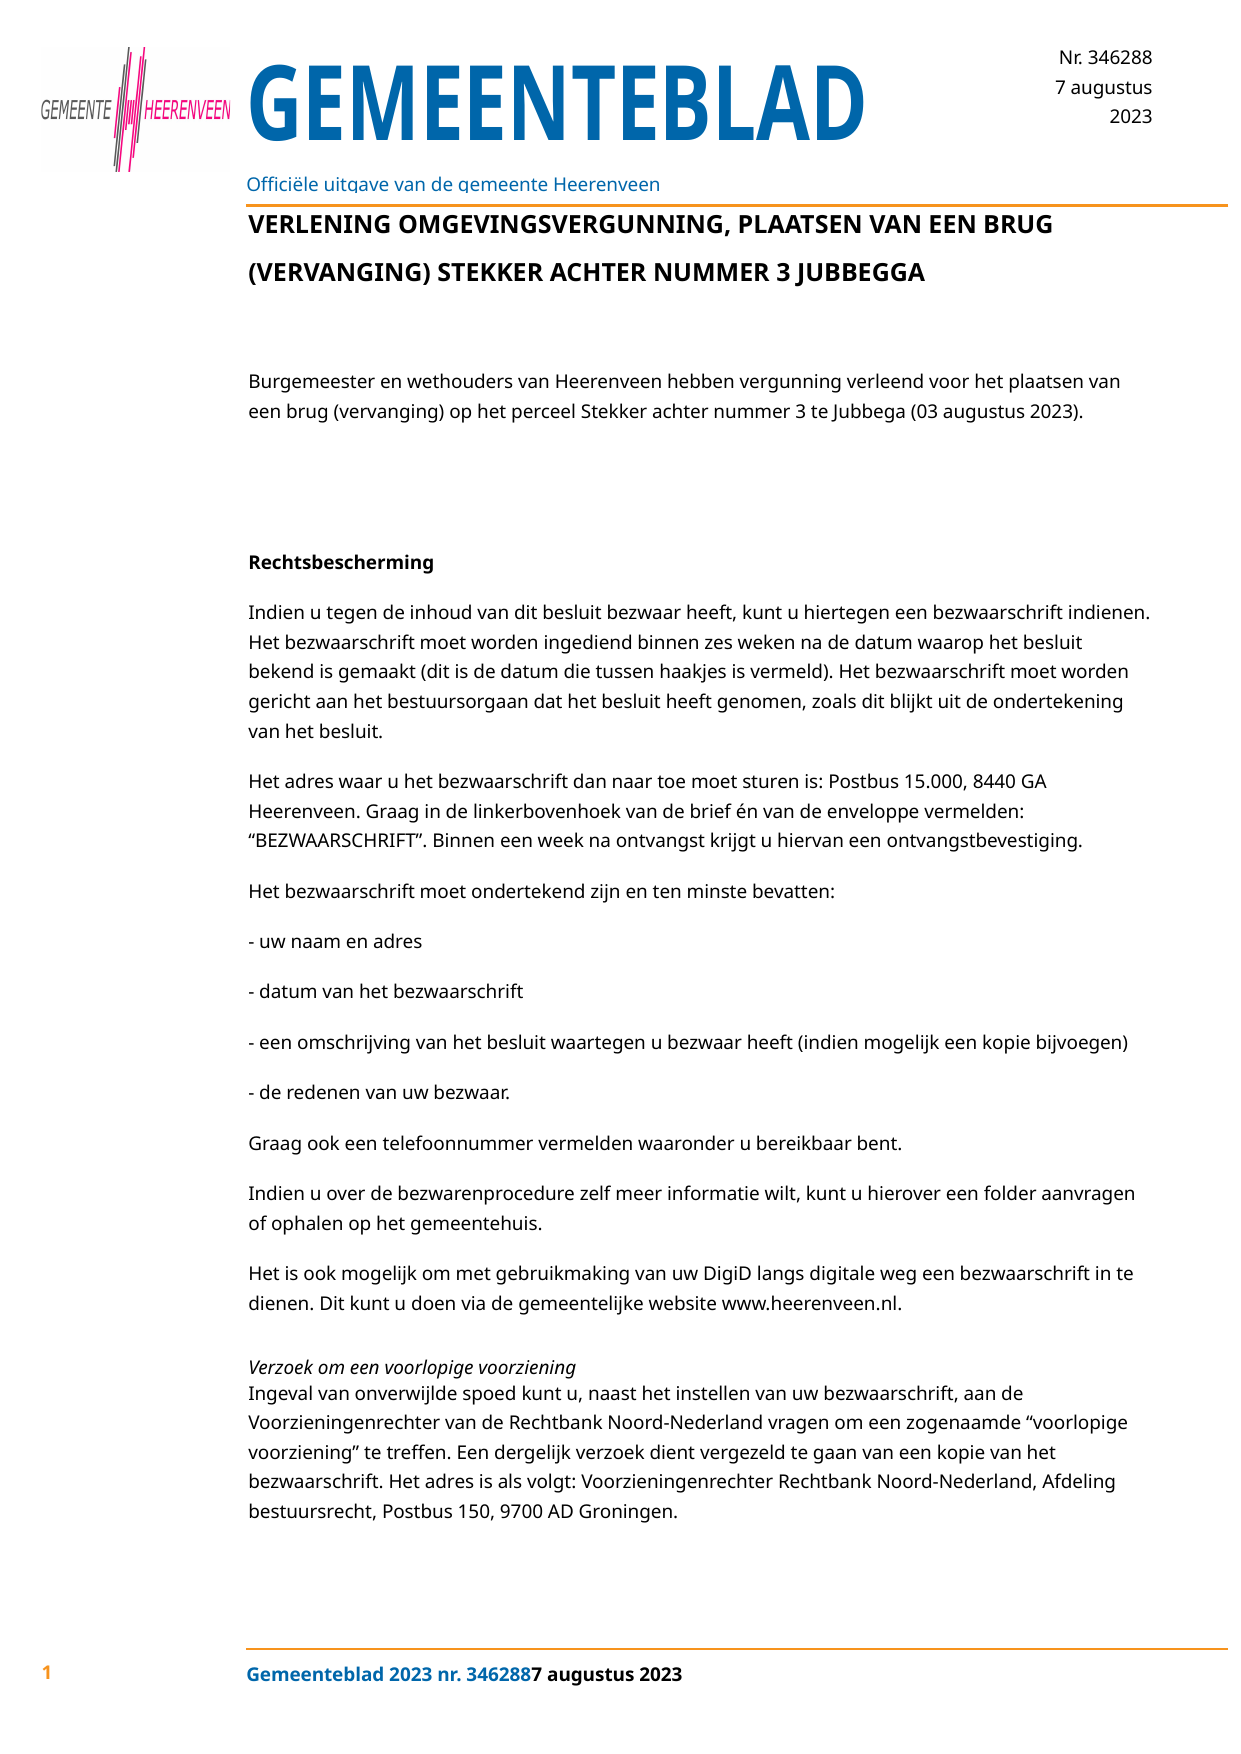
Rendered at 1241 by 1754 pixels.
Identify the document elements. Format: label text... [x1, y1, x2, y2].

text Het bezwaarschrift moet ondertekend zijn en ten minste bevatten: [248, 878, 1152, 904]
text Graag ook een telefoonnummer vermelden waaronder u bereikbaar bent. [248, 1130, 1152, 1156]
text Verzoek om een voorlopige voorziening [248, 1354, 1152, 1380]
text Ingeval van onverwijlde spoed kunt u, naast het instellen van uw bezwaarschrift, aan de Voorzieningenrechter van de Rechtbank Noord-Nederland vragen om een zogenaamde “voorlopige voorziening” te treffen. Een dergelijk verzoek dient vergezeld te gaan van een kopie van het bezwaarschrift. Het adres is als volgt: Voorzieningenrechter Rechtbank Noord-Nederland, Afdeling bestuursrecht, Postbus 150, 9700 AD Groningen. [248, 1380, 1152, 1524]
text - een omschrijving van het besluit waartegen u bezwaar heeft (indien mogelijk een kopie bijvoegen) [248, 1029, 1152, 1055]
text Indien u over de bezwarenprocedure zelf meer informatie wilt, kunt u hierover een folder aanvragen of ophalen op het gemeentehuis. [248, 1180, 1152, 1236]
text VERLENING OMGEVINGSVERGUNNING, PLAATSEN VAN EEN BRUG (VERVANGING) STEKKER ACHTER NUMMER 3 JUBBEGGA [248, 207, 1152, 288]
picture [41, 47, 231, 172]
text - datum van het bezwaarschrift [248, 979, 1152, 1004]
text Het adres waar u het bezwaarschrift dan naar toe moet sturen is: Postbus 15.000, 8440 GA Heerenveen. Graag in de linkerbovenhoek van de brief én van de enveloppe vermelden: “BEZWAARSCHRIFT”. Binnen een week na ontvangst krijgt u hiervan een ontvangstbevestiging. [248, 768, 1152, 853]
text Indien u tegen de inhoud van dit besluit bezwaar heeft, kunt u hiertegen een bezwaarschrift indienen. Het bezwaarschrift moet worden ingediend binnen zes weken na de datum waarop het besluit bekend is gemaakt (dit is de datum die tussen haakjes is vermeld). Het bezwaarschrift moet worden gericht aan het bestuursorgaan dat het besluit heeft genomen, zoals dit blijkt uit de ondertekening van het besluit. [248, 599, 1152, 744]
text Burgemeester en wethouders van Heerenveen hebben vergunning verleend voor het plaatsen van een brug (vervanging) op het perceel Stekker achter nummer 3 te Jubbega (03 augustus 2023). [248, 368, 1152, 424]
text - de redenen van uw bezwaar. [248, 1079, 1152, 1105]
text Het is ook mogelijk om met gebruikmaking van uw DigiD langs digitale weg een bezwaarschrift in te dienen. Dit kunt u doen via de gemeentelijke website www.heerenveen.nl. [248, 1260, 1152, 1316]
text - uw naam en adres [248, 928, 1152, 954]
text Rechtsbescherming [248, 549, 1152, 575]
